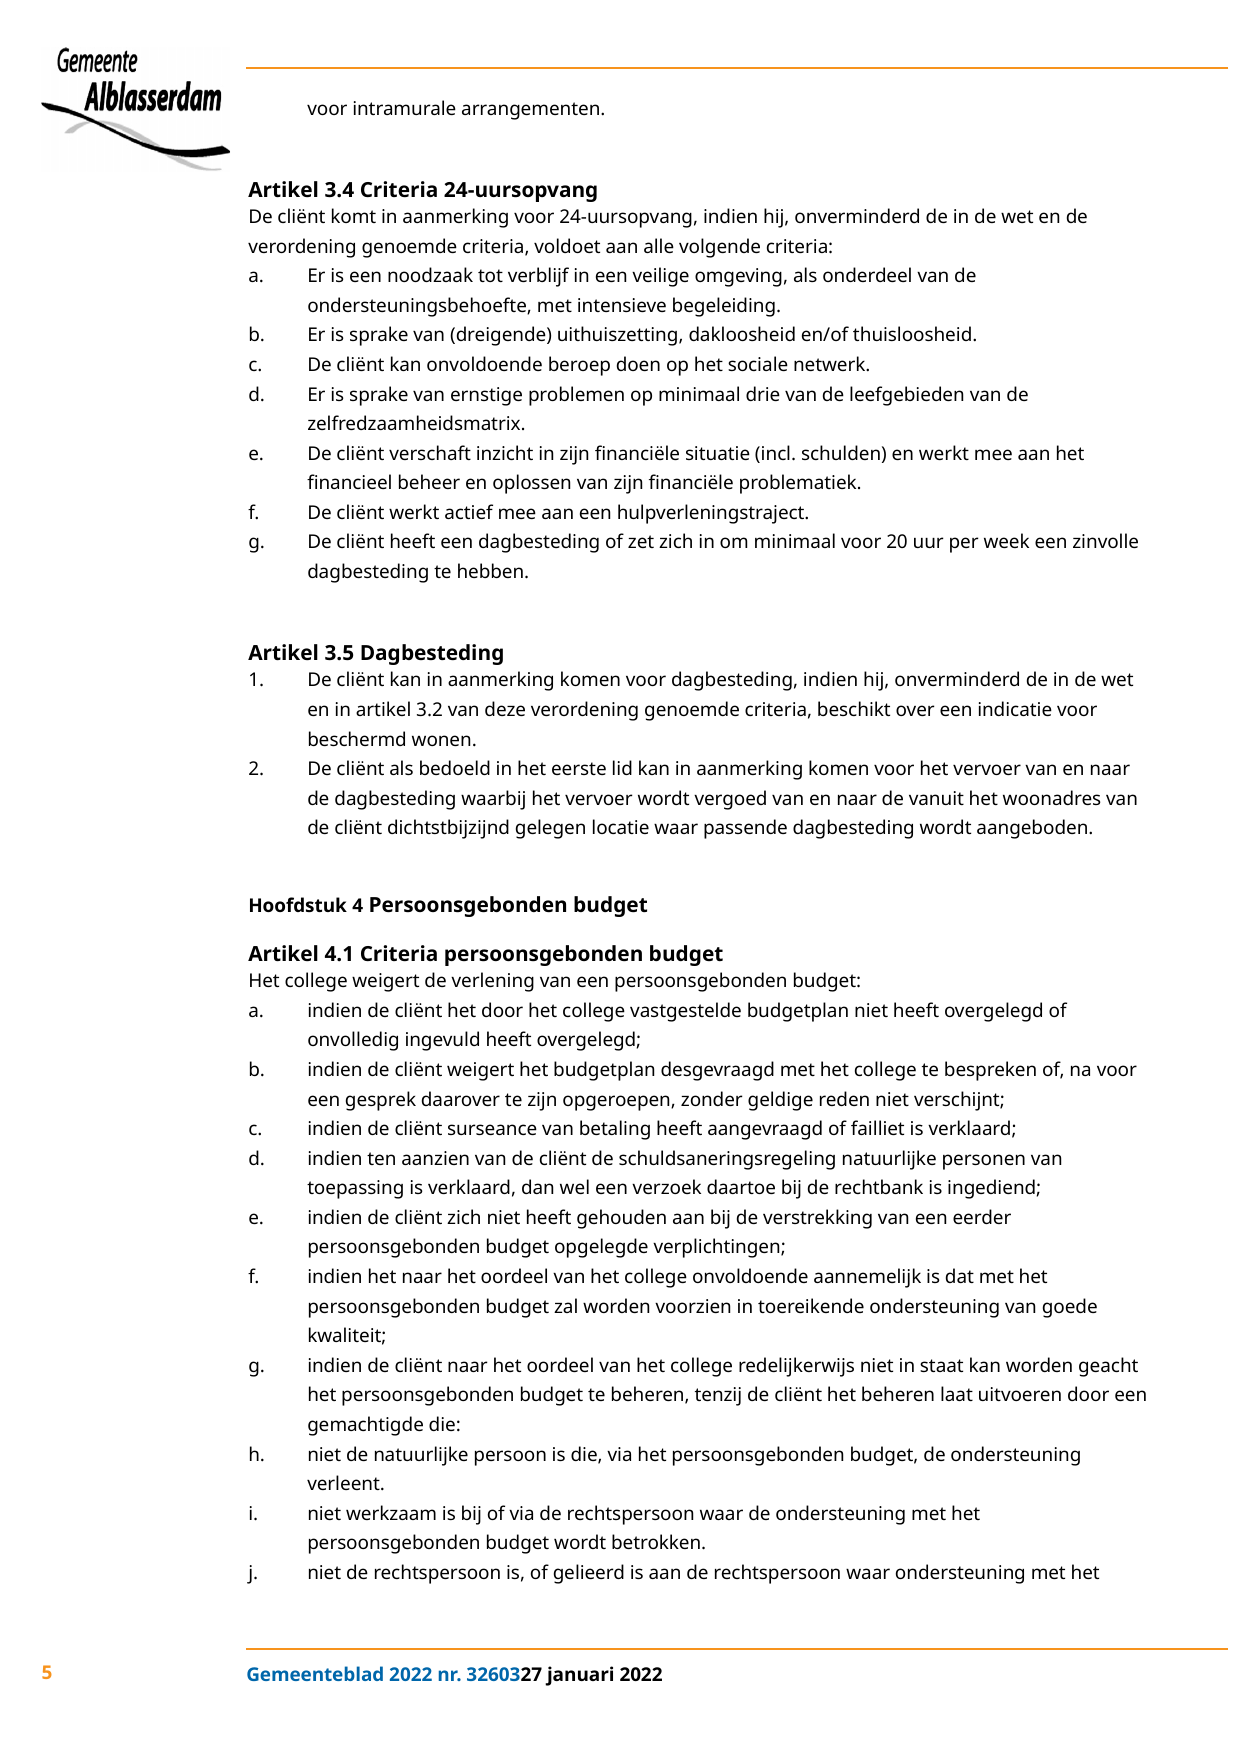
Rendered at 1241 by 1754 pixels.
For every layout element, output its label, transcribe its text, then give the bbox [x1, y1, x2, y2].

list indien de cliënt weigert het budgetplan desgevraagd met het college te bespreken of, na voor een gesprek daarover te zijn opgeroepen, zonder geldige reden niet verschijnt; [248, 1056, 1152, 1112]
list De cliënt werkt actief mee aan een hulpverleningstraject. [248, 499, 1152, 525]
list niet de rechtspersoon is, of gelieerd is aan de rechtspersoon waar ondersteuning met het [248, 1559, 1152, 1585]
list indien ten aanzien van de cliënt de schuldsaneringsregeling natuurlijke personen van toepassing is verklaard, dan wel een verzoek daartoe bij de rechtbank is ingediend; [248, 1145, 1152, 1200]
list voor intramurale arrangementen. [248, 95, 1152, 121]
text Het college weigert de verlening van een persoonsgebonden budget: [248, 967, 1152, 993]
list Er is sprake van (dreigende) uithuiszetting, dakloosheid en/of thuisloosheid. [248, 322, 1152, 347]
picture [41, 47, 231, 172]
list De cliënt als bedoeld in het eerste lid kan in aanmerking komen voor het vervoer van en naar de dagbesteding waarbij het vervoer wordt vergoed van en naar de vanuit het woonadres van de cliënt dichtstbijzijnd gelegen locatie waar passende dagbesteding wordt aangeboden. [248, 755, 1152, 840]
list De cliënt kan in aanmerking komen voor dagbesteding, indien hij, onverminderd de in de wet en in artikel 3.2 van deze verordening genoemde criteria, beschikt over een indicatie voor beschermd wonen. [248, 667, 1152, 752]
list indien de cliënt zich niet heeft gehouden aan bij de verstrekking van een eerder persoonsgebonden budget opgelegde verplichtingen; [248, 1204, 1152, 1259]
list indien het naar het oordeel van het college onvoldoende aannemelijk is dat met het persoonsgebonden budget zal worden voorzien in toereikende ondersteuning van goede kwaliteit; [248, 1263, 1152, 1348]
list indien de cliënt het door het college vastgestelde budgetplan niet heeft overgelegd of onvolledig ingevuld heeft overgelegd; [248, 997, 1152, 1052]
list niet de natuurlijke persoon is die, via het persoonsgebonden budget, de ondersteuning verleent. [248, 1441, 1152, 1496]
text Artikel 4.1 Criteria persoonsgebonden budget [248, 939, 1152, 967]
text Artikel 3.5 Dagbesteding [248, 638, 1152, 667]
text Artikel 3.4 Criteria 24-uursopvang [248, 175, 1152, 203]
list indien de cliënt surseance van betaling heeft aangevraagd of failliet is verklaard; [248, 1115, 1152, 1141]
list Er is een noodzaak tot verblijf in een veilige omgeving, als onderdeel van de ondersteuningsbehoefte, met intensieve begeleiding. [248, 262, 1152, 318]
text De cliënt komt in aanmerking voor 24-uursopvang, indien hij, onverminderd de in de wet en de verordening genoemde criteria, voldoet aan alle volgende criteria: [248, 203, 1152, 258]
list indien de cliënt naar het oordeel van het college redelijkerwijs niet in staat kan worden geacht het persoonsgebonden budget te beheren, tenzij de cliënt het beheren laat uitvoeren door een gemachtigde die: [248, 1352, 1152, 1437]
list De cliënt kan onvoldoende beroep doen op het sociale netwerk. [248, 351, 1152, 377]
list De cliënt verschaft inzicht in zijn financiële situatie (incl. schulden) en werkt mee aan het financieel beheer en oplossen van zijn financiële problematiek. [248, 440, 1152, 495]
list De cliënt heeft een dagbesteding of zet zich in om minimaal voor 20 uur per week een zinvolle dagbesteding te hebben. [248, 529, 1152, 584]
list Er is sprake van ernstige problemen op minimaal drie van de leefgebieden van de zelfredzaamheidsmatrix. [248, 381, 1152, 436]
text Hoofdstuk 4 Persoonsgebonden budget [248, 890, 1152, 918]
list niet werkzaam is bij of via de rechtspersoon waar de ondersteuning met het persoonsgebonden budget wordt betrokken. [248, 1500, 1152, 1555]
